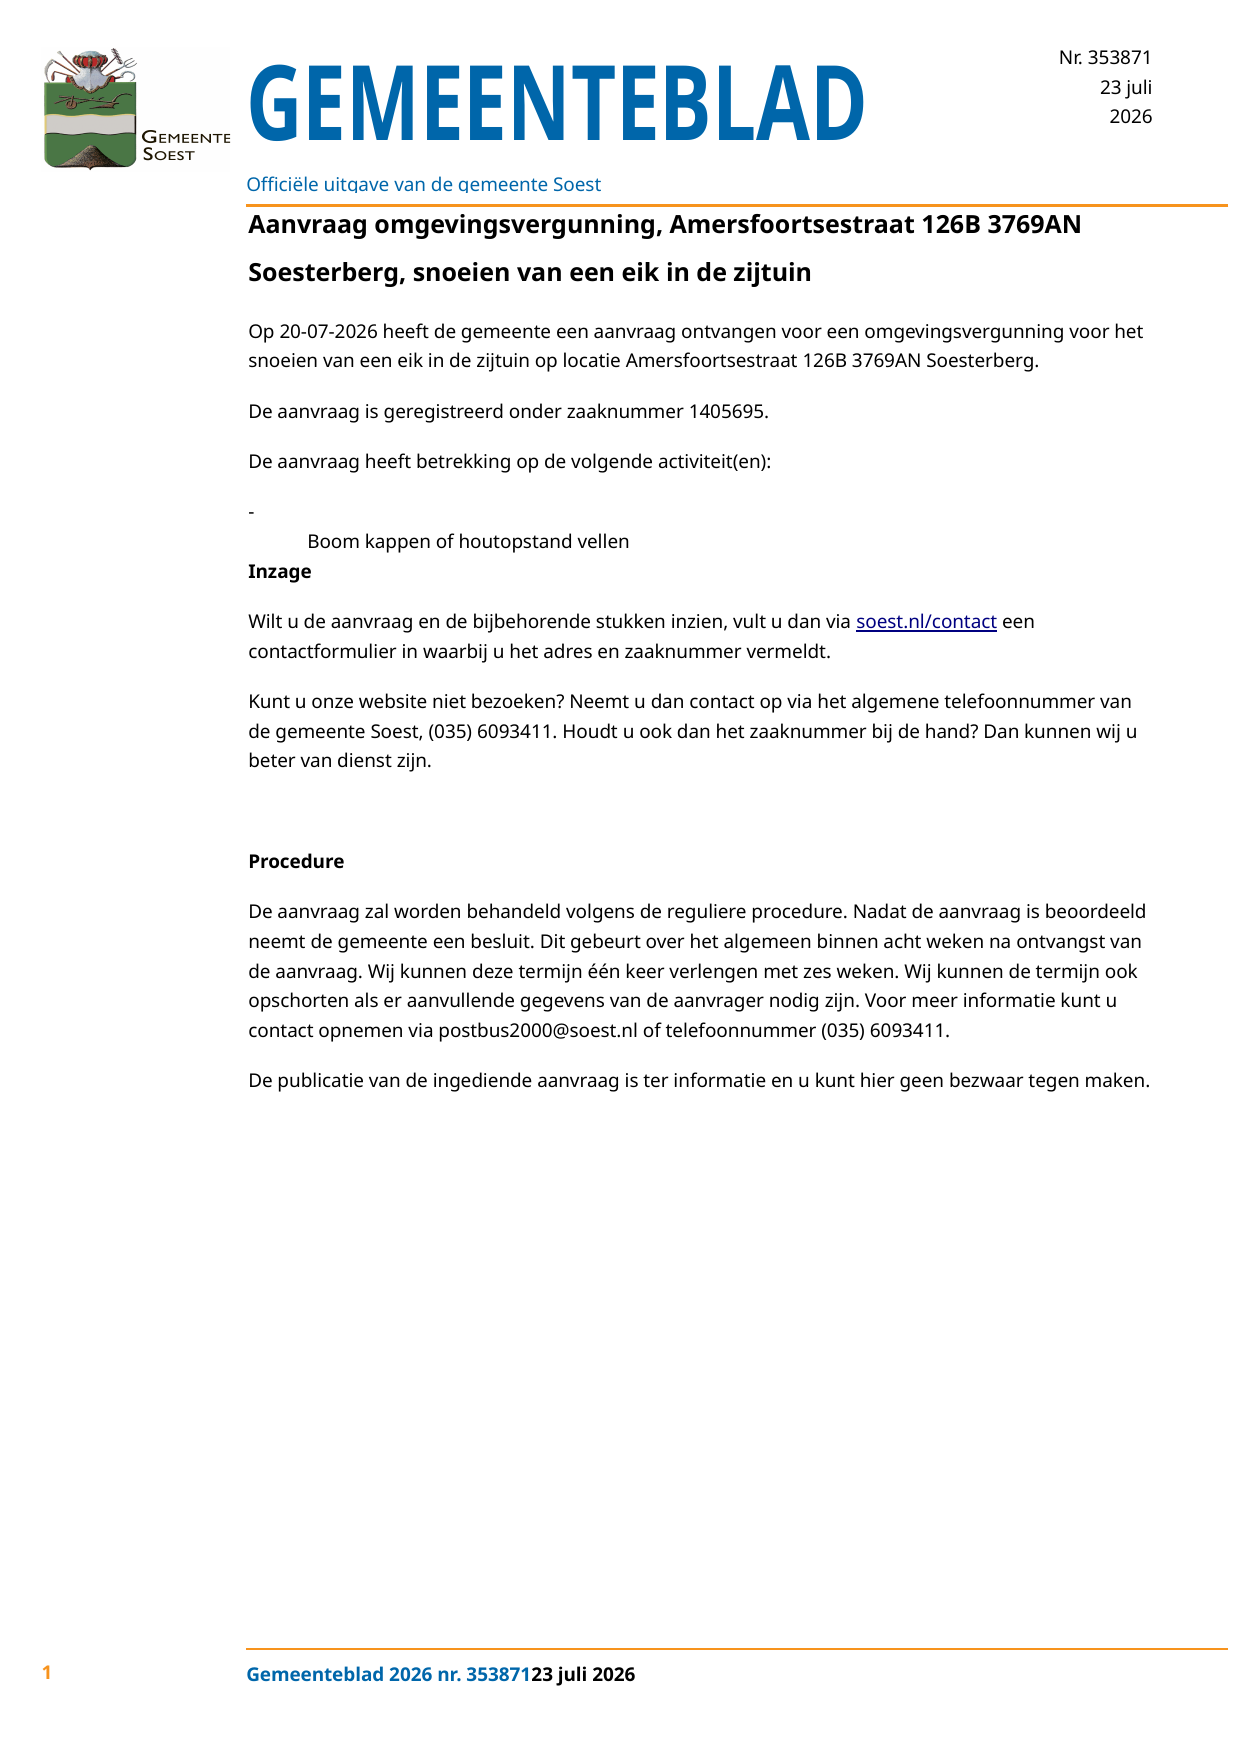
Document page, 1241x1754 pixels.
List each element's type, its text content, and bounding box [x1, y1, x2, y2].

text Inzage [248, 558, 1152, 584]
text Aanvraag omgevingsvergunning, Amersfoortsestraat 126B 3769AN Soesterberg, snoeien van een eik in de zijtuin [248, 207, 1152, 288]
text De aanvraag zal worden behandeld volgens de reguliere procedure. Nadat de aanvraag is beoordeeld neemt de gemeente een besluit. Dit gebeurt over het algemeen binnen acht weken na ontvangst van de aanvraag. Wij kunnen deze termijn één keer verlengen met zes weken. Wij kunnen de termijn ook opschorten als er aanvullende gegevens van de aanvrager nodig zijn. Voor meer informatie kunt u contact opnemen via postbus2000@soest.nl of telefoonnummer (035) 6093411. [248, 899, 1152, 1043]
list Boom kappen of houtopstand vellen [248, 528, 1152, 554]
text Wilt u de aanvraag en de bijbehorende stukken inzien, vult u dan via soest.nl/contact een contactformulier in waarbij u het adres en zaaknummer vermeldt. [248, 608, 1152, 664]
text De publicatie van de ingediende aanvraag is ter informatie en u kunt hier geen bezwaar tegen maken. [248, 1067, 1152, 1093]
text Procedure [248, 848, 1152, 874]
text Kunt u onze website niet bezoeken? Neemt u dan contact op via het algemene telefoonnummer van de gemeente Soest, (035) 6093411. Houdt u ook dan het zaaknummer bij de hand? Dan kunnen wij u beter van dienst zijn. [248, 688, 1152, 773]
picture [41, 47, 231, 172]
text De aanvraag heeft betrekking op de volgende activiteit(en): [248, 448, 1152, 474]
text Op 20-07-2026 heeft de gemeente een aanvraag ontvangen voor een omgevingsvergunning voor het snoeien van een eik in de zijtuin op locatie Amersfoortsestraat 126B 3769AN Soesterberg. [248, 318, 1152, 373]
text De aanvraag is geregistreerd onder zaaknummer 1405695. [248, 398, 1152, 424]
